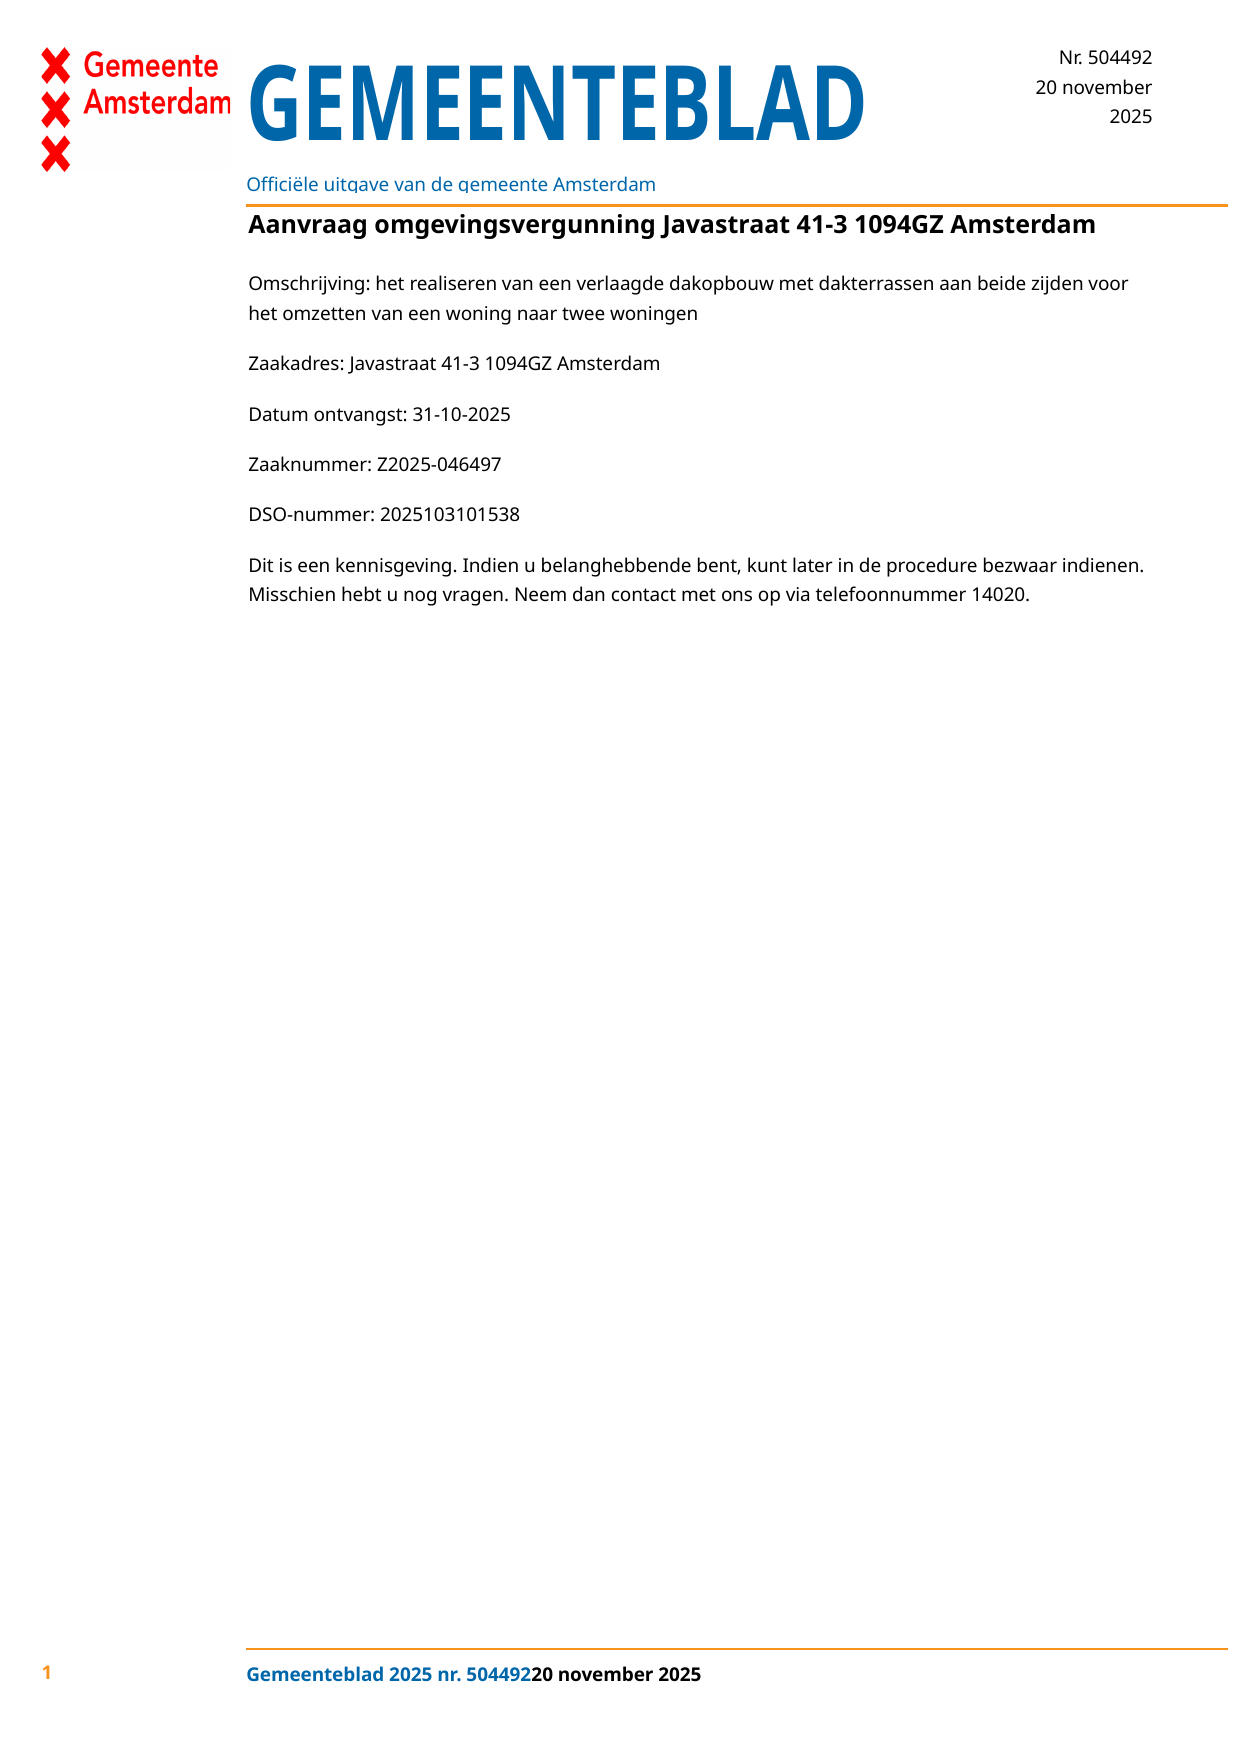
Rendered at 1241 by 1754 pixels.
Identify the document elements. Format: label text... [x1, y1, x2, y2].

text Aanvraag omgevingsvergunning Javastraat 41-3 1094GZ Amsterdam [248, 207, 1152, 241]
text Dit is een kennisgeving. Indien u belanghebbende bent, kunt later in de procedure bezwaar indienen. Misschien hebt u nog vragen. Neem dan contact met ons op via telefoonnummer 14020. [248, 552, 1152, 607]
text Zaaknummer: Z2025-046497 [248, 451, 1152, 477]
text Datum ontvangst: 31-10-2025 [248, 401, 1152, 426]
text Zaakadres: Javastraat 41-3 1094GZ Amsterdam [248, 350, 1152, 376]
picture [41, 47, 231, 172]
text DSO-nummer: 2025103101538 [248, 502, 1152, 527]
text Omschrijving: het realiseren van een verlaagde dakopbouw met dakterrassen aan beide zijden voor het omzetten van een woning naar twee woningen [248, 270, 1152, 326]
